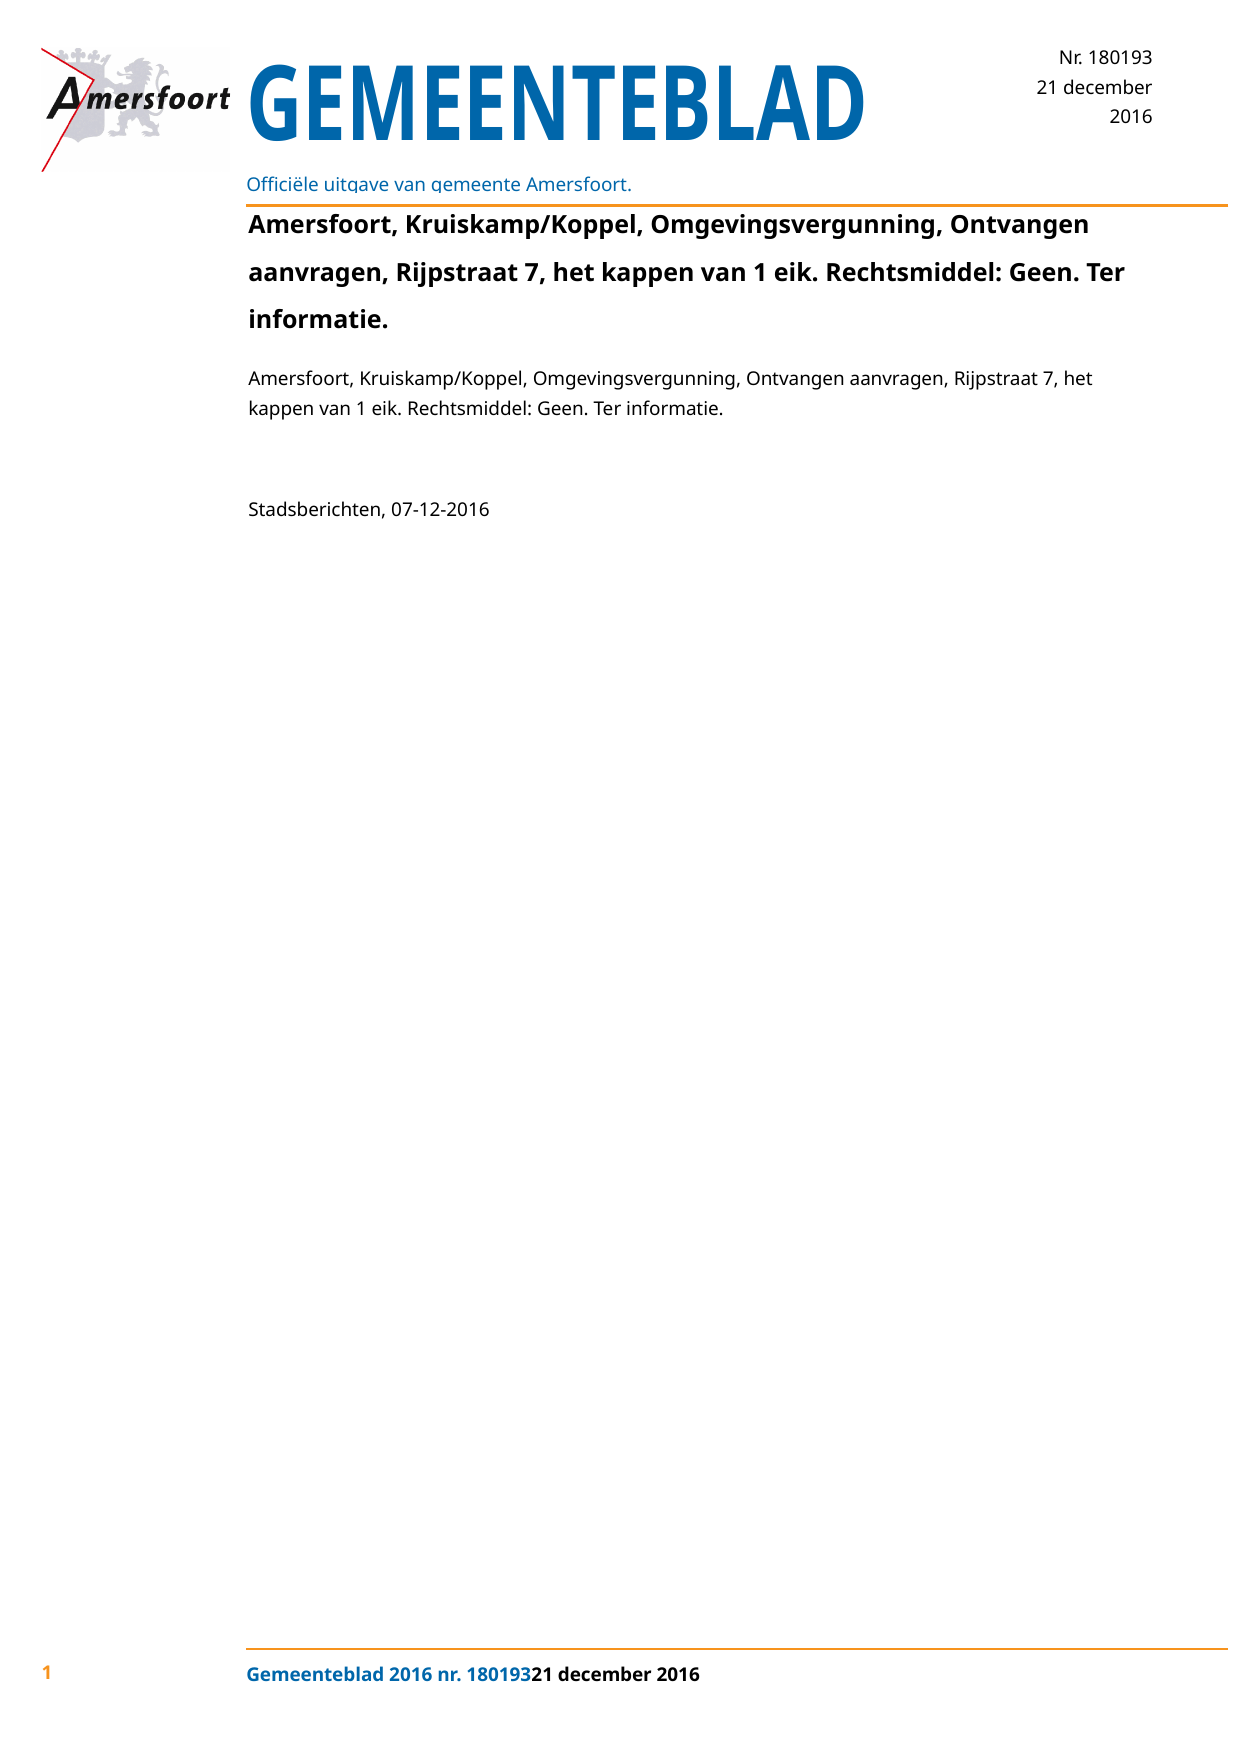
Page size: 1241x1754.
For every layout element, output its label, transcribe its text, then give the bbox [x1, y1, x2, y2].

text Stadsberichten, 07-12-2016 [248, 496, 1152, 522]
picture [41, 47, 231, 172]
text Amersfoort, Kruiskamp/Koppel, Omgevingsvergunning, Ontvangen aanvragen, Rijpstraat 7, het kappen van 1 eik. Rechtsmiddel: Geen. Ter informatie. [248, 207, 1152, 336]
text Amersfoort, Kruiskamp/Koppel, Omgevingsvergunning, Ontvangen aanvragen, Rijpstraat 7, het kappen van 1 eik. Rechtsmiddel: Geen. Ter informatie. [248, 366, 1152, 421]
